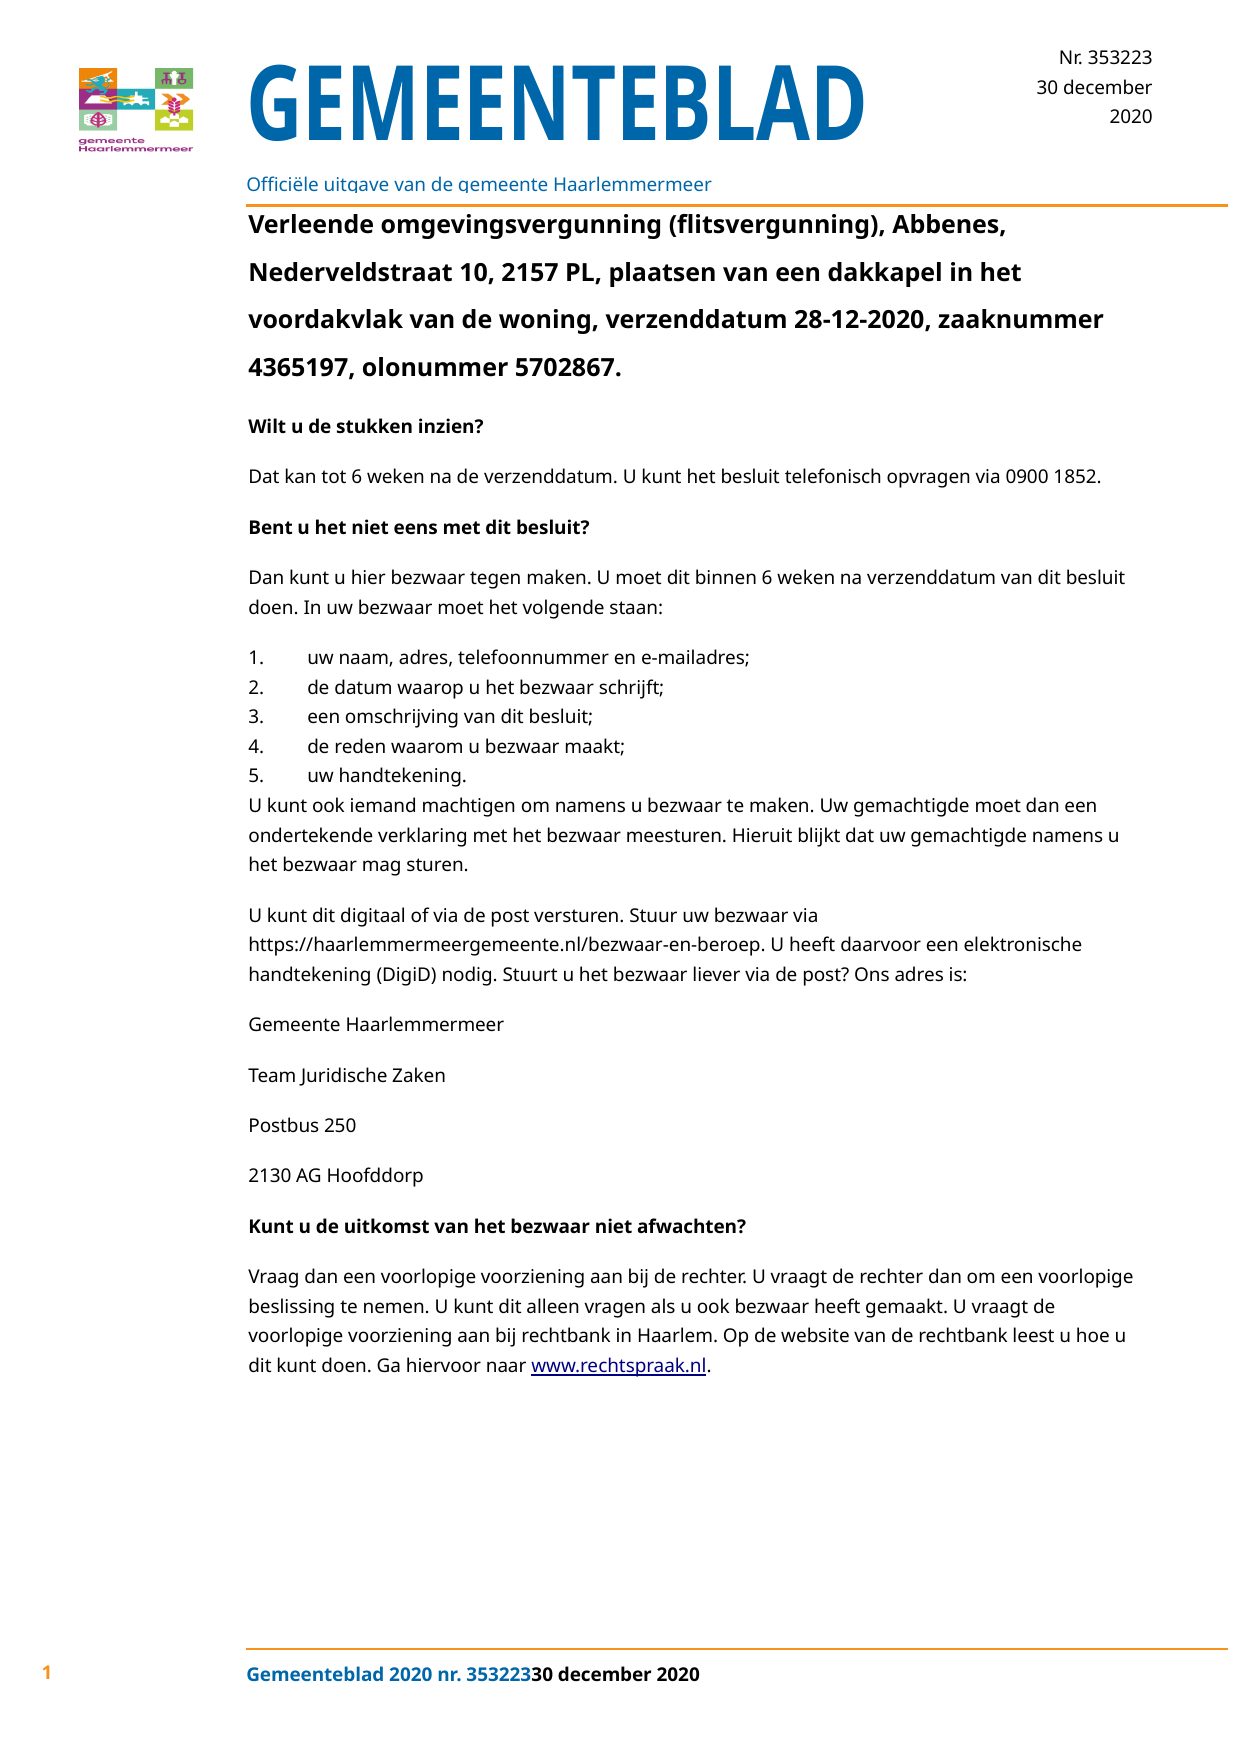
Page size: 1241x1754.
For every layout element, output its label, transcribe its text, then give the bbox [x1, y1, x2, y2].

list uw handtekening. [248, 763, 1152, 788]
text U kunt dit digitaal of via de post versturen. Stuur uw bezwaar via https://haarlemmermeergemeente.nl/bezwaar-en-beroep. U heeft daarvoor een elektronische handtekening (DigiD) nodig. Stuurt u het bezwaar liever via de post? Ons adres is: [248, 902, 1152, 987]
list een omschrijving van dit besluit; [248, 703, 1152, 729]
text Dat kan tot 6 weken na de verzenddatum. U kunt het besluit telefonisch opvragen via 0900 1852. [248, 463, 1152, 489]
text Team Juridische Zaken [248, 1062, 1152, 1088]
list de reden waarom u bezwaar maakt; [248, 733, 1152, 759]
text Bent u het niet eens met dit besluit? [248, 514, 1152, 540]
text 2130 AG Hoofddorp [248, 1163, 1152, 1188]
text Postbus 250 [248, 1112, 1152, 1138]
text Vraag dan een voorlopige voorziening aan bij de rechter. U vraagt de rechter dan om een voorlopige beslissing te nemen. U kunt dit alleen vragen als u ook bezwaar heeft gemaakt. U vraagt de voorlopige voorziening aan bij rechtbank in Haarlem. Op de website van de rechtbank leest u hoe u dit kunt doen. Ga hiervoor naar www.rechtspraak.nl. [248, 1263, 1152, 1378]
text Kunt u de uitkomst van het bezwaar niet afwachten? [248, 1213, 1152, 1239]
list de datum waarop u het bezwaar schrijft; [248, 674, 1152, 700]
text Gemeente Haarlemmermeer [248, 1011, 1152, 1037]
text Wilt u de stukken inzien? [248, 413, 1152, 439]
text Dan kunt u hier bezwaar tegen maken. U moet dit binnen 6 weken na verzenddatum van dit besluit doen. In uw bezwaar moet het volgende staan: [248, 564, 1152, 620]
list uw naam, adres, telefoonnummer en e-mailadres; [248, 644, 1152, 670]
text U kunt ook iemand machtigen om namens u bezwaar te maken. Uw gemachtigde moet dan een ondertekende verklaring met het bezwaar meesturen. Hieruit blijkt dat uw gemachtigde namens u het bezwaar mag sturen. [248, 792, 1152, 877]
text Verleende omgevingsvergunning (flitsvergunning), Abbenes, Nederveldstraat 10, 2157 PL, plaatsen van een dakkapel in het voordakvlak van de woning, verzenddatum 28-12-2020, zaaknummer 4365197, olonummer 5702867. [248, 207, 1152, 384]
picture [41, 47, 231, 172]
